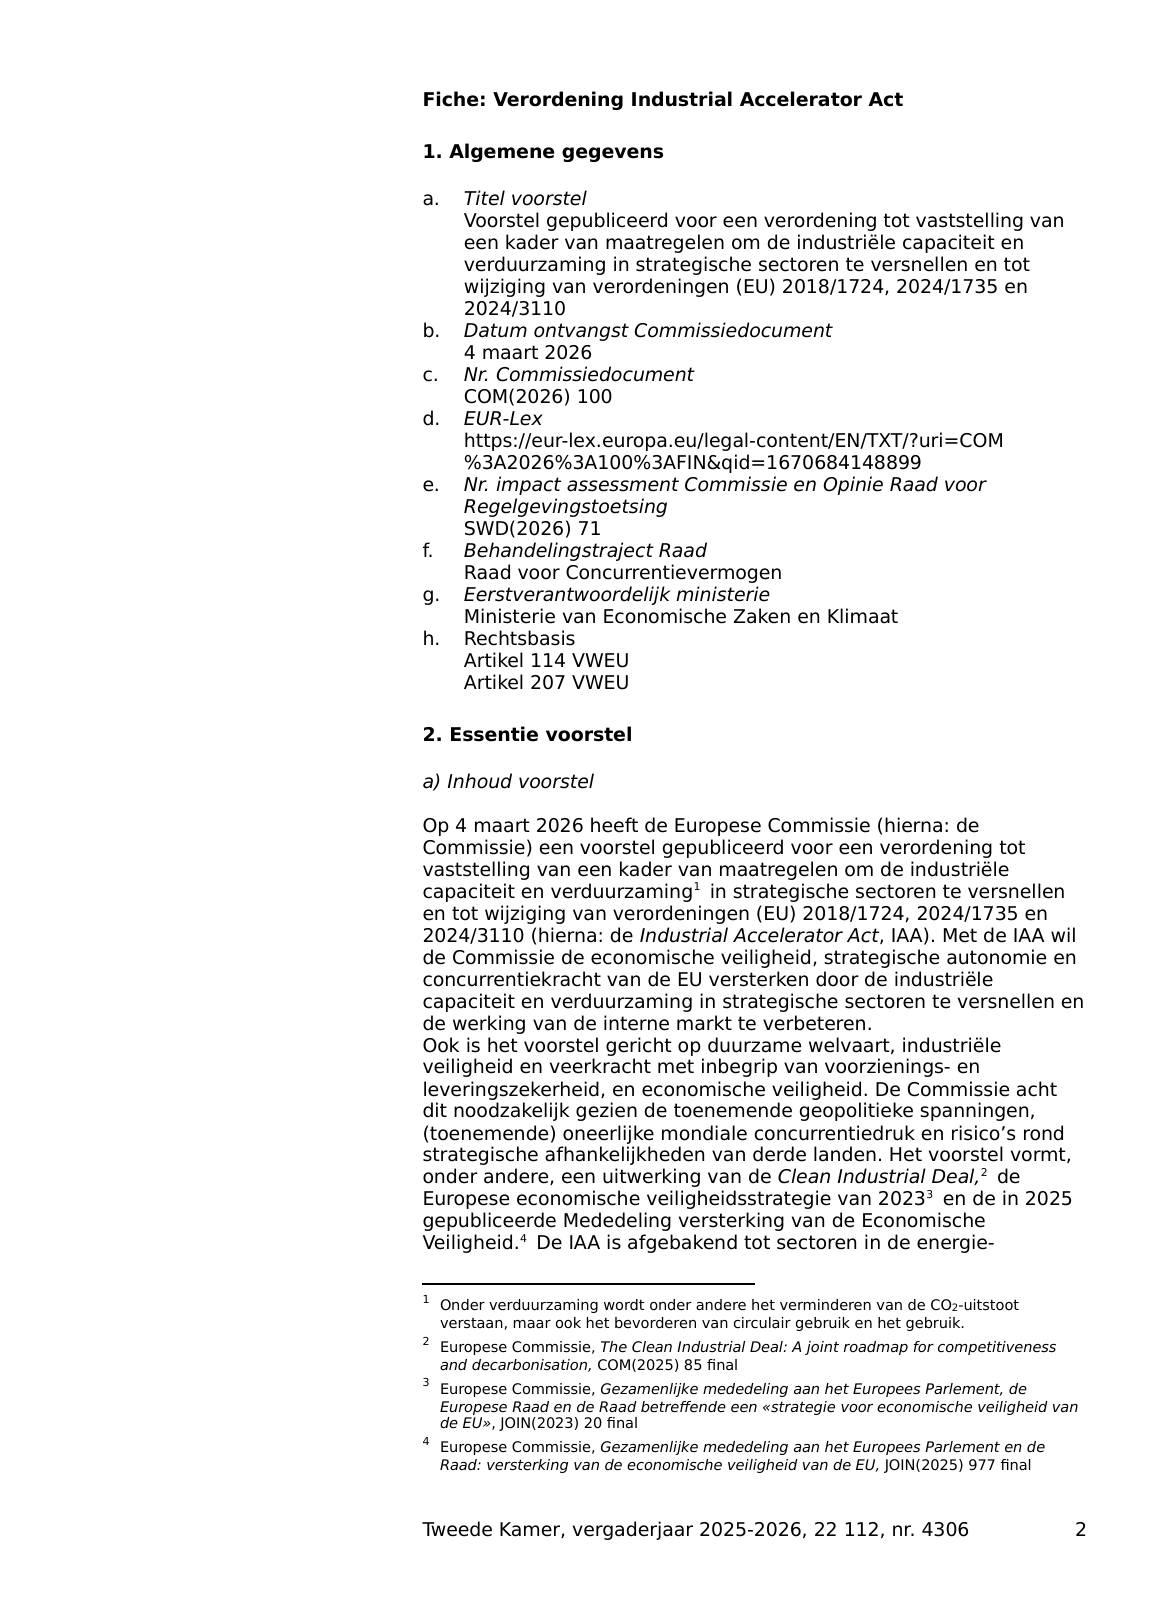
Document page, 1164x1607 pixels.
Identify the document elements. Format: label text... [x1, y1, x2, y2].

text Onder verduurzaming wordt onder andere het verminderen van de CO2-uitstoot verstaan, maar ook het bevorderen van circulair gebruik en het gebruik. [422, 1293, 1087, 1332]
text Artikel 207 VWEU [464, 672, 1087, 693]
text e. Nr. impact assessment Commissie en Opinie Raad voor Regelgevingstoetsing [422, 474, 1087, 518]
text Europese Commissie, Gezamenlijke mededeling aan het Europees Parlement, de Europese Raad en de Raad betreffende een «strategie voor economische veiligheid van de EU», JOIN(2023) 20 final [422, 1377, 1087, 1432]
text b. Datum ontvangst Commissiedocument [422, 320, 1087, 342]
subtitle Fiche: Verordening Industrial Accelerator Act [422, 89, 1087, 111]
text SWD(2026) 71 [464, 518, 1087, 540]
text Ministerie van Economische Zaken en Klimaat [464, 606, 1087, 628]
subtitle 2. Essentie voorstel [422, 723, 1087, 746]
subtitle 1. Algemene gegevens [422, 141, 1087, 163]
text Europese Commissie, The Clean Industrial Deal: A joint roadmap for competitiveness and decarbonisation, COM(2025) 85 final [422, 1335, 1087, 1374]
text 4 maart 2026 [464, 342, 1087, 364]
text Ook is het voorstel gericht op duurzame welvaart, industriële veiligheid en veerkracht met inbegrip van voorzienings- en leveringszekerheid, en economische veiligheid. De Commissie acht dit noodzakelijk gezien de toenemende geopolitieke spanningen, (toenemende) oneerlijke mondiale concurrentiedruk en risico’s rond strategische afhankelijkheden van derde landen. Het voorstel vormt, onder andere, een uitwerking van de Clean Industrial Deal, de Europese economische veiligheidsstrategie van 2023 en de in 2025 gepubliceerde Mededeling versterking van de Economische Veiligheid. De IAA is afgebakend tot sectoren in de energie- [422, 1034, 1087, 1254]
text c. Nr. Commissiedocument [422, 364, 1087, 386]
text https://eur-lex.europa.eu/legal-content/EN/TXT/?uri=COM%3A2026%3A100%3AFIN&qid=1670684148899 [464, 430, 1087, 474]
text d. EUR-Lex [422, 408, 1087, 430]
text COM(2026) 100 [464, 386, 1087, 408]
text Europese Commissie, Gezamenlijke mededeling aan het Europees Parlement en de Raad: versterking van de economische veiligheid van de EU, JOIN(2025) 977 final [422, 1435, 1087, 1474]
text a. Titel voorstel [422, 188, 1087, 210]
text g. Eerstverantwoordelijk ministerie [422, 584, 1087, 606]
text Artikel 114 VWEU [464, 649, 1087, 672]
text f. Behandelingstraject Raad [422, 540, 1087, 562]
subtitle a) Inhoud voorstel [422, 771, 1087, 792]
text Op 4 maart 2026 heeft de Europese Commissie (hierna: de Commissie) een voorstel gepubliceerd voor een verordening tot vaststelling van een kader van maatregelen om de industriële capaciteit en verduurzaming in strategische sectoren te versnellen en tot wijziging van verordeningen (EU) 2018/1724, 2024/1735 en 2024/3110 (hierna: de Industrial Accelerator Act, IAA). Met de IAA wil de Commissie de economische veiligheid, strategische autonomie en concurrentiekracht van de EU versterken door de industriële capaciteit en verduurzaming in strategische sectoren te versnellen en de werking van de interne markt te verbeteren. [422, 815, 1087, 1034]
text Raad voor Concurrentievermogen [464, 562, 1087, 584]
text h. Rechtsbasis [422, 628, 1087, 649]
text Voorstel gepubliceerd voor een verordening tot vaststelling van een kader van maatregelen om de industriële capaciteit en verduurzaming in strategische sectoren te versnellen en tot wijziging van verordeningen (EU) 2018/1724, 2024/1735 en 2024/3110 [464, 210, 1087, 320]
